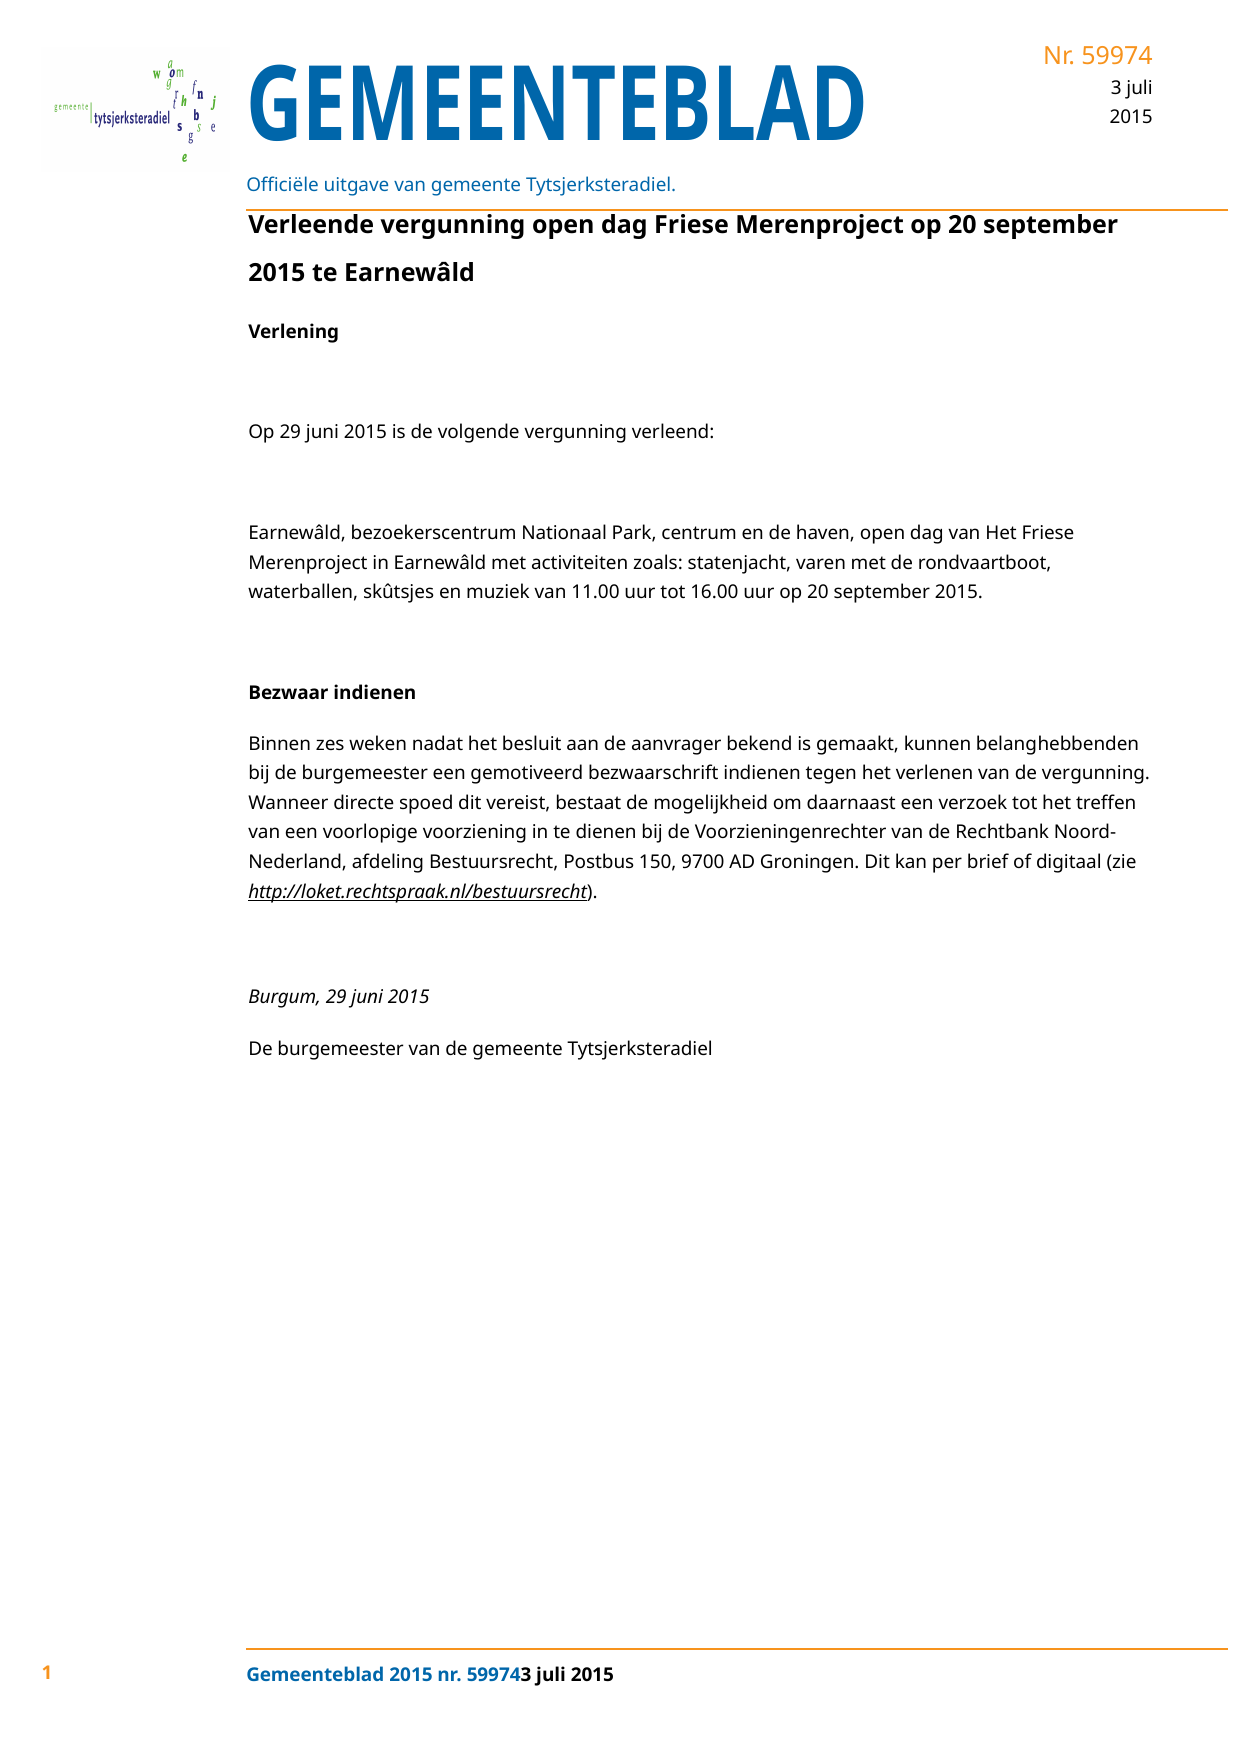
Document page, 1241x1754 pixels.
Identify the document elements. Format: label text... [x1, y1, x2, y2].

text De burgemeester van de gemeente Tytsjerksteradiel [248, 1035, 1152, 1061]
text Earnewâld, bezoekerscentrum Nationaal Park, centrum en de haven, open dag van Het Friese Merenproject in Earnewâld met activiteiten zoals: statenjacht, varen met de rondvaartboot, waterballen, skûtsjes en muziek van 11.00 uur tot 16.00 uur op 20 september 2015. [248, 519, 1152, 604]
text Binnen zes weken nadat het besluit aan de aanvrager bekend is gemaakt, kunnen belang­hebbenden bij de burgemeester een gemotiveerd bezwaarschrift indienen tegen het verlenen van de ver­gunning. Wanneer directe spoed dit vereist, bestaat de mogelijkheid om daarnaast een verzoek tot het treffen van een voorlopige voorziening in te dienen bij de Voorzieningenrechter van de Rechtbank Noord-Nederland, afdeling Bestuursrecht, Postbus 150, 9700 AD Groningen. Dit kan per brief of digitaal (zie http://loket.rechtspraak.nl/bestuursrecht). [248, 730, 1152, 904]
text Verlening [248, 318, 1152, 344]
text Bezwaar indienen [248, 679, 1152, 705]
text Op 29 juni 2015 is de volgende vergunning ver­leend: [248, 419, 1152, 444]
text Verleende vergunning open dag Friese Merenproject op 20 september 2015 te Earnewâld [248, 211, 1152, 288]
picture [41, 47, 231, 172]
text Burgum, 29 juni 2015 [248, 984, 1152, 1009]
